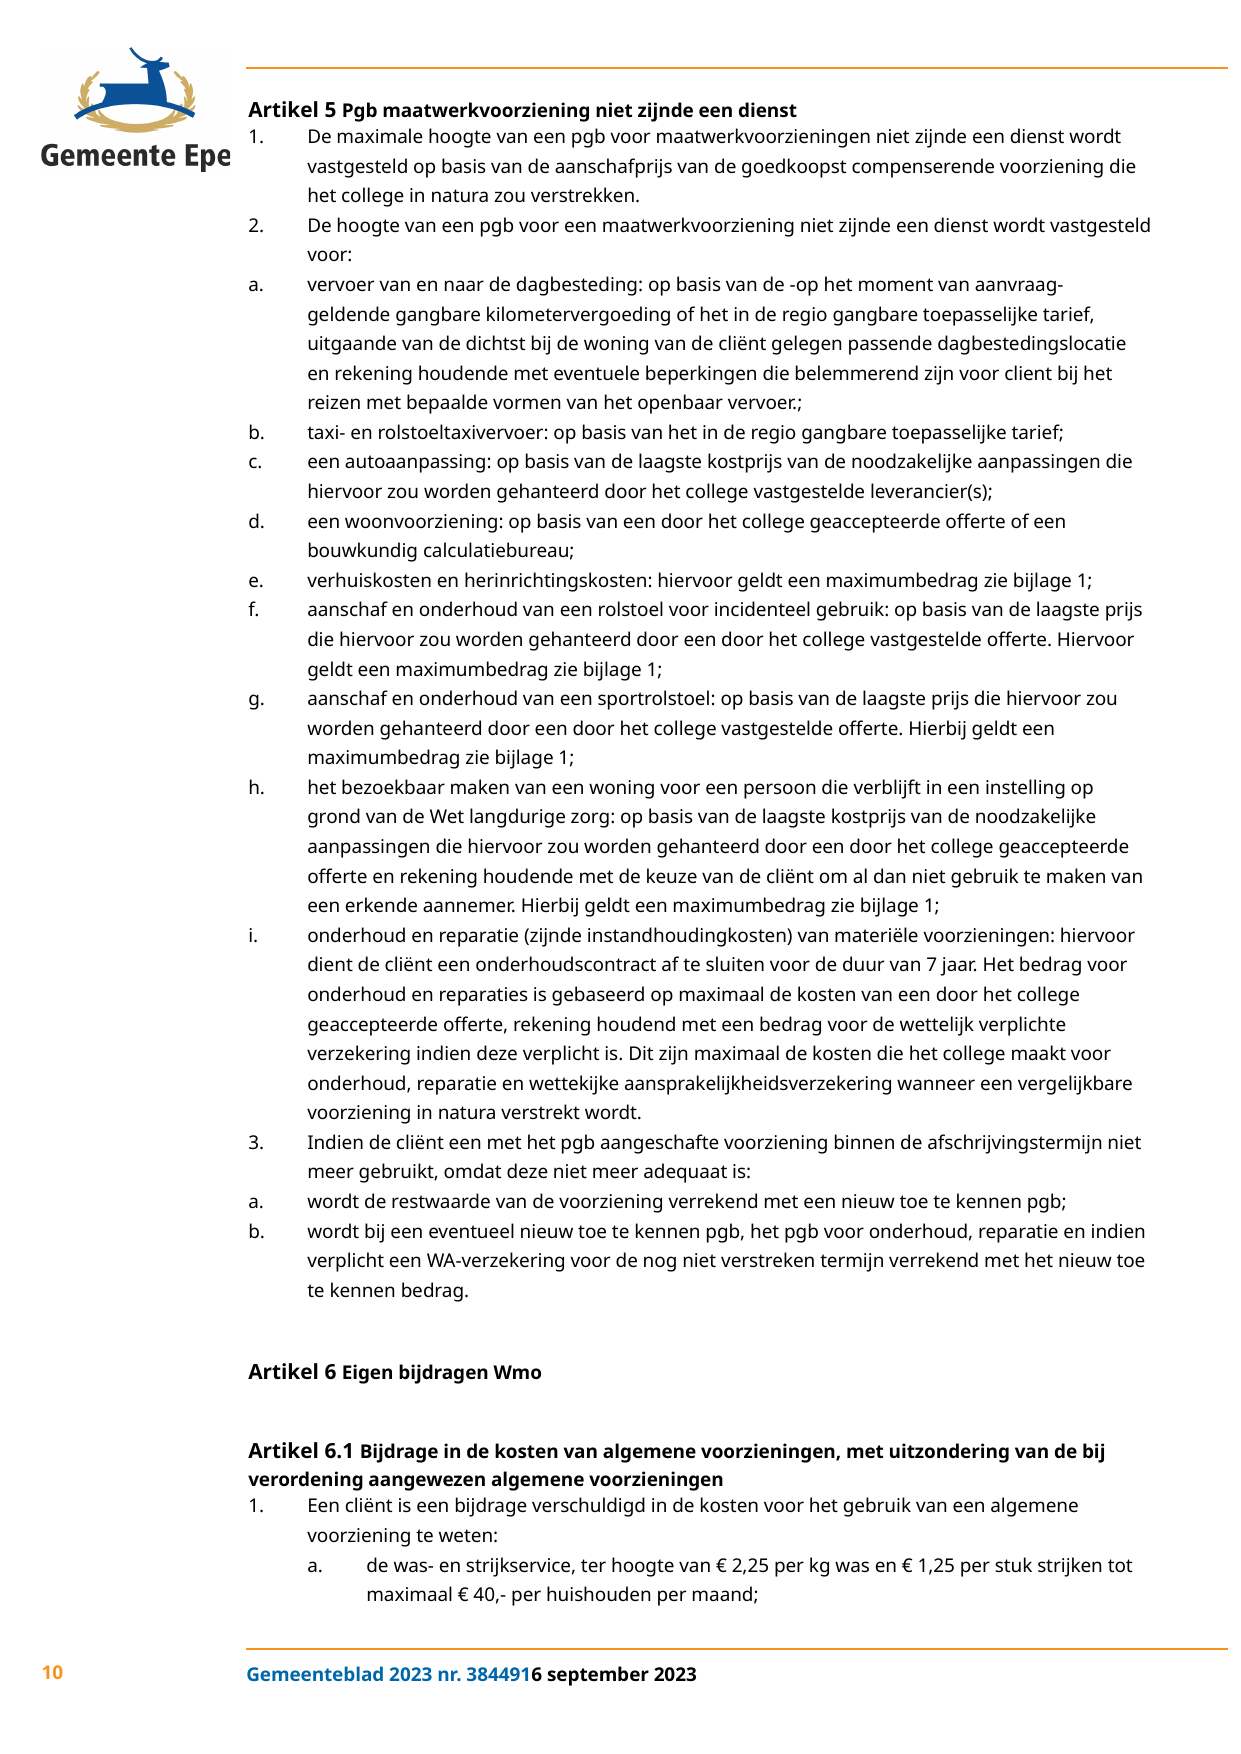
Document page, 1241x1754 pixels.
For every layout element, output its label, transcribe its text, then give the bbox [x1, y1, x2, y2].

text Artikel 6 Eigen bijdragen Wmo [248, 1357, 1152, 1385]
list taxi- en rolstoeltaxivervoer: op basis van het in de regio gangbare toepasselijke tarief; [248, 419, 1152, 445]
list De maximale hoogte van een pgb voor maatwerkvoorzieningen niet zijnde een dienst wordt vastgesteld op basis van de aanschafprijs van de goedkoopst compenserende voorziening die het college in natura zou verstrekken. [248, 123, 1152, 208]
list onderhoud en reparatie (zijnde instandhoudingkosten) van materiële voorzieningen: hiervoor dient de cliënt een onderhoudscontract af te sluiten voor de duur van 7 jaar. Het bedrag voor onderhoud en reparaties is gebaseerd op maximaal de kosten van een door het college geaccepteerde offerte, rekening houdend met een bedrag voor de wettelijk verplichte verzekering indien deze verplicht is. Dit zijn maximaal de kosten die het college maakt voor onderhoud, reparatie en wettekijke aansprakelijkheidsverzekering wanneer een vergelijkbare voorziening in natura verstrekt wordt. [248, 922, 1152, 1125]
list wordt de restwaarde van de voorziening verrekend met een nieuw toe te kennen pgb; [248, 1188, 1152, 1214]
list Een cliënt is een bijdrage verschuldigd in de kosten voor het gebruik van een algemene voorziening te weten: [248, 1493, 1152, 1548]
text Artikel 5 Pgb maatwerkvoorziening niet zijnde een dienst [248, 95, 1152, 123]
text Artikel 6.1 Bijdrage in de kosten van algemene voorzieningen, met uitzondering van de bij verordening aangewezen algemene voorzieningen [248, 1436, 1152, 1493]
list vervoer van en naar de dagbesteding: op basis van de -op het moment van aanvraag- geldende gangbare kilometervergoeding of het in de regio gangbare toepasselijke tarief, uitgaande van de dichtst bij de woning van de cliënt gelegen passende dagbestedingslocatie en rekening houdende met eventuele beperkingen die belemmerend zijn voor client bij het reizen met bepaalde vormen van het openbaar vervoer.; [248, 271, 1152, 415]
list wordt bij een eventueel nieuw toe te kennen pgb, het pgb voor onderhoud, reparatie en indien verplicht een WA-verzekering voor de nog niet verstreken termijn verrekend met het nieuw toe te kennen bedrag. [248, 1218, 1152, 1303]
list de was- en strijkservice, ter hoogte van € 2,25 per kg was en € 1,25 per stuk strijken tot maximaal € 40,- per huishouden per maand; [307, 1552, 1152, 1607]
list verhuiskosten en herinrichtingskosten: hiervoor geldt een maximumbedrag zie bijlage 1; [248, 567, 1152, 593]
list het bezoekbaar maken van een woning voor een persoon die verblijft in een instelling op grond van de Wet langdurige zorg: op basis van de laagste kostprijs van de noodzakelijke aanpassingen die hiervoor zou worden gehanteerd door een door het college geaccepteerde offerte en rekening houdende met de keuze van de cliënt om al dan niet gebruik te maken van een erkende aannemer. Hierbij geldt een maximumbedrag zie bijlage 1; [248, 774, 1152, 918]
list een autoaanpassing: op basis van de laagste kostprijs van de noodzakelijke aanpassingen die hiervoor zou worden gehanteerd door het college vastgestelde leverancier(s); [248, 449, 1152, 504]
list aanschaf en onderhoud van een sportrolstoel: op basis van de laagste prijs die hiervoor zou worden gehanteerd door een door het college vastgestelde offerte. Hierbij geldt een maximumbedrag zie bijlage 1; [248, 685, 1152, 770]
list aanschaf en onderhoud van een rolstoel voor incidenteel gebruik: op basis van de laagste prijs die hiervoor zou worden gehanteerd door een door het college vastgestelde offerte. Hiervoor geldt een maximumbedrag zie bijlage 1; [248, 597, 1152, 681]
list De hoogte van een pgb voor een maatwerkvoorziening niet zijnde een dienst wordt vastgesteld voor: [248, 212, 1152, 267]
picture [41, 47, 231, 172]
list een woonvoorziening: op basis van een door het college geaccepteerde offerte of een bouwkundig calculatiebureau; [248, 508, 1152, 563]
list Indien de cliënt een met het pgb aangeschafte voorziening binnen de afschrijvingstermijn niet meer gebruikt, omdat deze niet meer adequaat is: [248, 1129, 1152, 1184]
